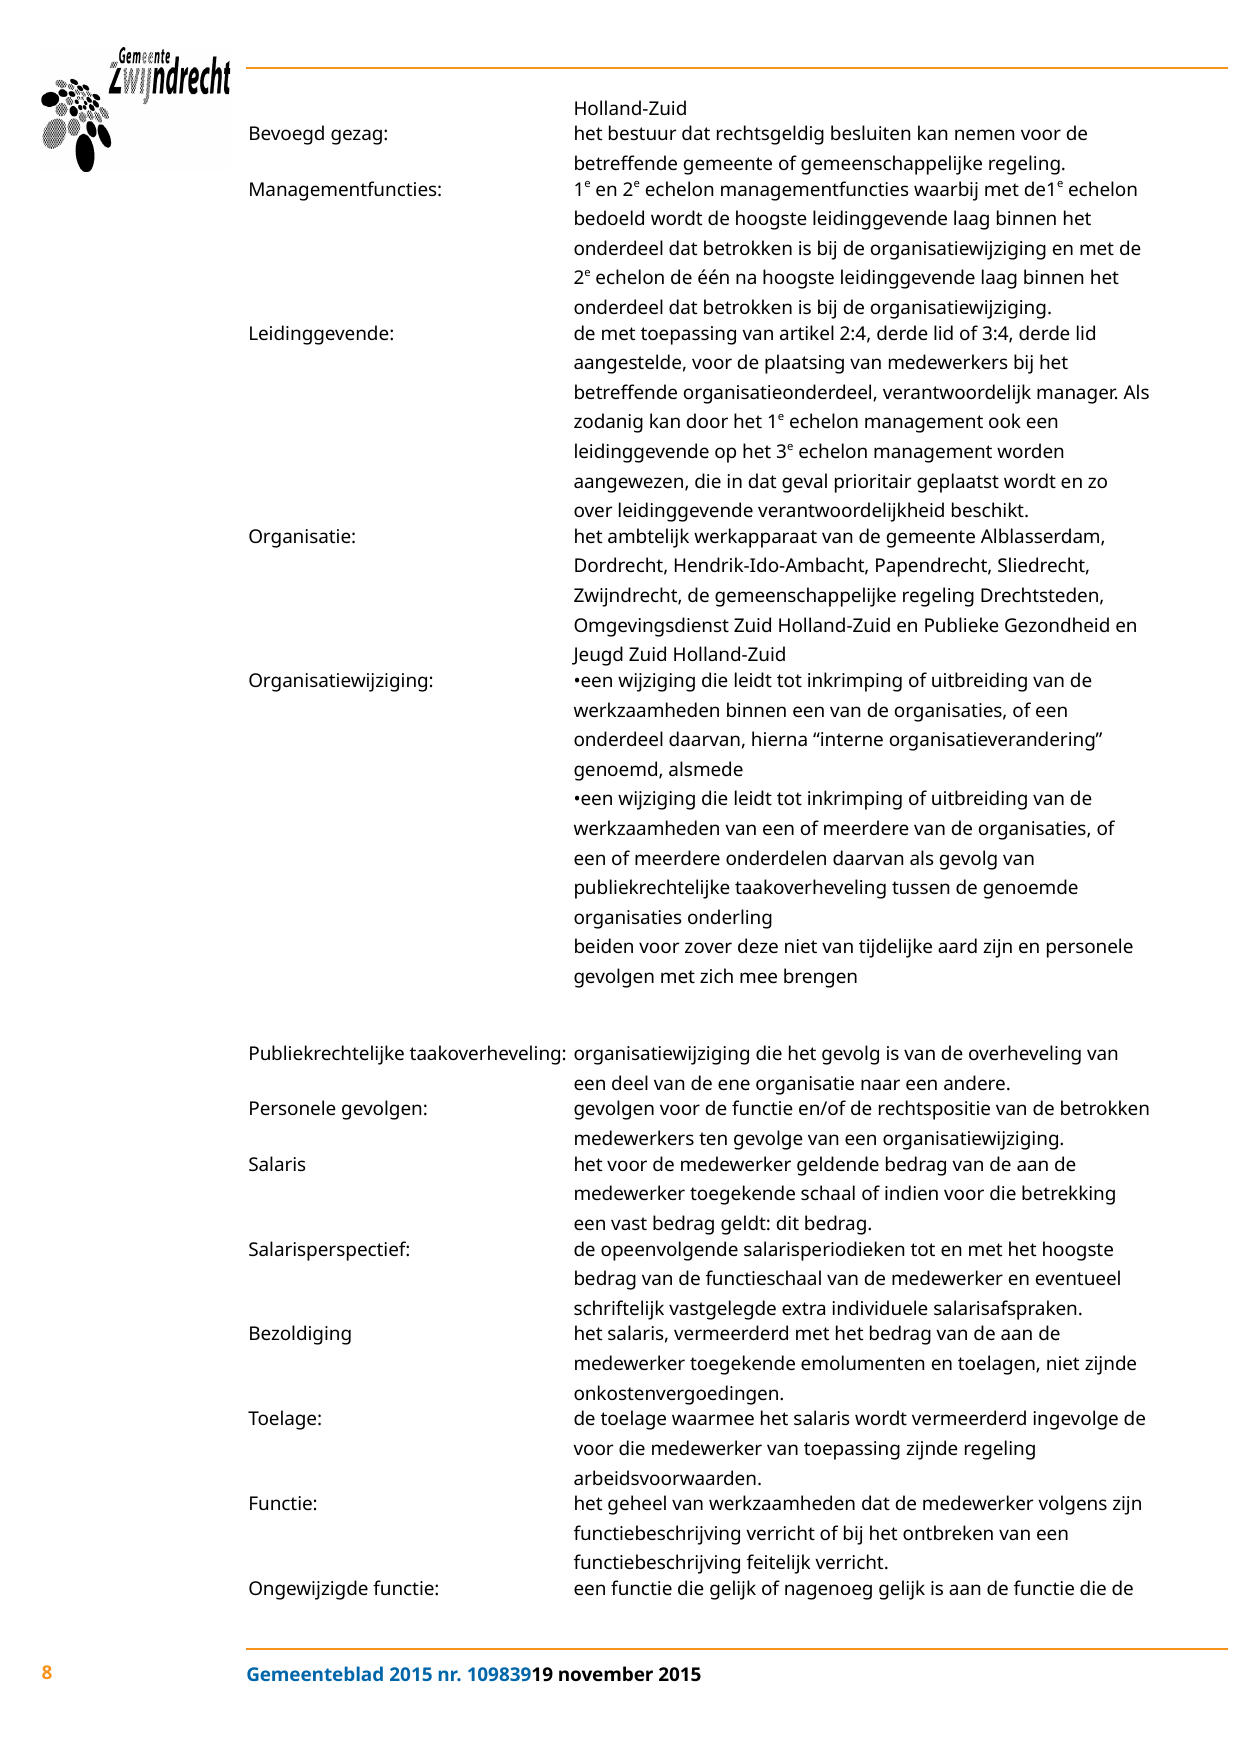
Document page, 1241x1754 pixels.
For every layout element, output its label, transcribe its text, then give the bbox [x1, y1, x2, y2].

table_cell de opeenvolgende salarisperiodieken tot en met het hoogste bedrag van de functieschaal van de medewerker en eventueel schriftelijk vastgelegde extra individuele salarisafspraken. [573, 1236, 1152, 1321]
table_cell een functie die gelijk of nagenoeg gelijk is aan de functie die de [573, 1575, 1152, 1601]
table_cell het ambtelijk werkapparaat van de gemeente Alblasserdam, Dordrecht, Hendrik-Ido-Ambacht, Papendrecht, Sliedrecht, Zwijndrecht, de gemeenschappelijke regeling Drechtsteden, Omgevingsdienst Zuid Holland-Zuid en Publieke Gezondheid en Jeugd Zuid Holland-Zuid [573, 523, 1152, 667]
table_cell Ongewijzigde functie: [248, 1575, 573, 1601]
table_cell 1e en 2e echelon managementfuncties waarbij met de1e echelon bedoeld wordt de hoogste leidinggevende laag binnen het onderdeel dat betrokken is bij de organisatiewijziging en met de 2e echelon de één na hoogste leidinggevende laag binnen het onderdeel dat betrokken is bij de organisatiewijziging. [573, 176, 1152, 320]
table_header Publiekrechtelijke taakoverheveling: [248, 1040, 573, 1096]
table_cell •een wijziging die leidt tot inkrimping of uitbreiding van de werkzaamheden binnen een van de organisaties, of een onderdeel daarvan, hierna “interne organisatieverandering” genoemd, alsmede •een wijziging die leidt tot inkrimping of uitbreiding van de werkzaamheden van een of meerdere van de organisaties, of een of meerdere onderdelen daarvan als gevolg van publiekrechtelijke taakoverheveling tussen de genoemde organisaties onderling beiden voor zover deze niet van tijdelijke aard zijn en personele gevolgen met zich mee brengen [573, 667, 1152, 989]
table_cell Leidinggevende: [248, 320, 573, 523]
table_cell Organisatie: [248, 523, 573, 667]
table_cell Salaris [248, 1151, 573, 1236]
table_cell Functie: [248, 1490, 573, 1575]
table_cell het salaris, vermeerderd met het bedrag van de aan de medewerker toegekende emolumenten en toelagen, niet zijnde onkostenvergoedingen. [573, 1321, 1152, 1406]
table_cell het voor de medewerker geldende bedrag van de aan de medewerker toegekende schaal of indien voor die betrekking een vast bedrag geldt: dit bedrag. [573, 1151, 1152, 1236]
table_header organisatiewijziging die het gevolg is van de overheveling van een deel van de ene organisatie naar een andere. [573, 1040, 1152, 1096]
table_cell de met toepassing van artikel 2:4, derde lid of 3:4, derde lid aangestelde, voor de plaatsing van medewerkers bij het betreffende organisatieonderdeel, verantwoordelijk manager. Als zodanig kan door het 1e echelon management ook een leidinggevende op het 3e echelon management worden aangewezen, die in dat geval prioritair geplaatst wordt en zo over leidinggevende verantwoordelijkheid beschikt. [573, 320, 1152, 523]
table_cell [248, 95, 573, 121]
picture [41, 47, 231, 172]
table_cell Salarisperspectief: [248, 1236, 573, 1321]
table_cell Toelage: [248, 1406, 573, 1490]
table_cell Managementfuncties: [248, 176, 573, 320]
table_cell Organisatiewijziging: [248, 667, 573, 989]
table_cell het geheel van werkzaamheden dat de medewerker volgens zijn functiebeschrijving verricht of bij het ontbreken van een functiebeschrijving feitelijk verricht. [573, 1490, 1152, 1575]
table_cell Holland-Zuid [573, 95, 1152, 121]
table_cell het bestuur dat rechtsgeldig besluiten kan nemen voor de betreffende gemeente of gemeenschappelijke regeling. [573, 121, 1152, 176]
table_cell de toelage waarmee het salaris wordt vermeerderd ingevolge de voor die medewerker van toepassing zijnde regeling arbeidsvoorwaarden. [573, 1406, 1152, 1490]
table_cell Bezoldiging [248, 1321, 573, 1406]
table_cell gevolgen voor de functie en/of de rechtspositie van de betrokken medewerkers ten gevolge van een organisatiewijziging. [573, 1096, 1152, 1151]
table_cell Bevoegd gezag: [248, 121, 573, 176]
table_cell Personele gevolgen: [248, 1096, 573, 1151]
